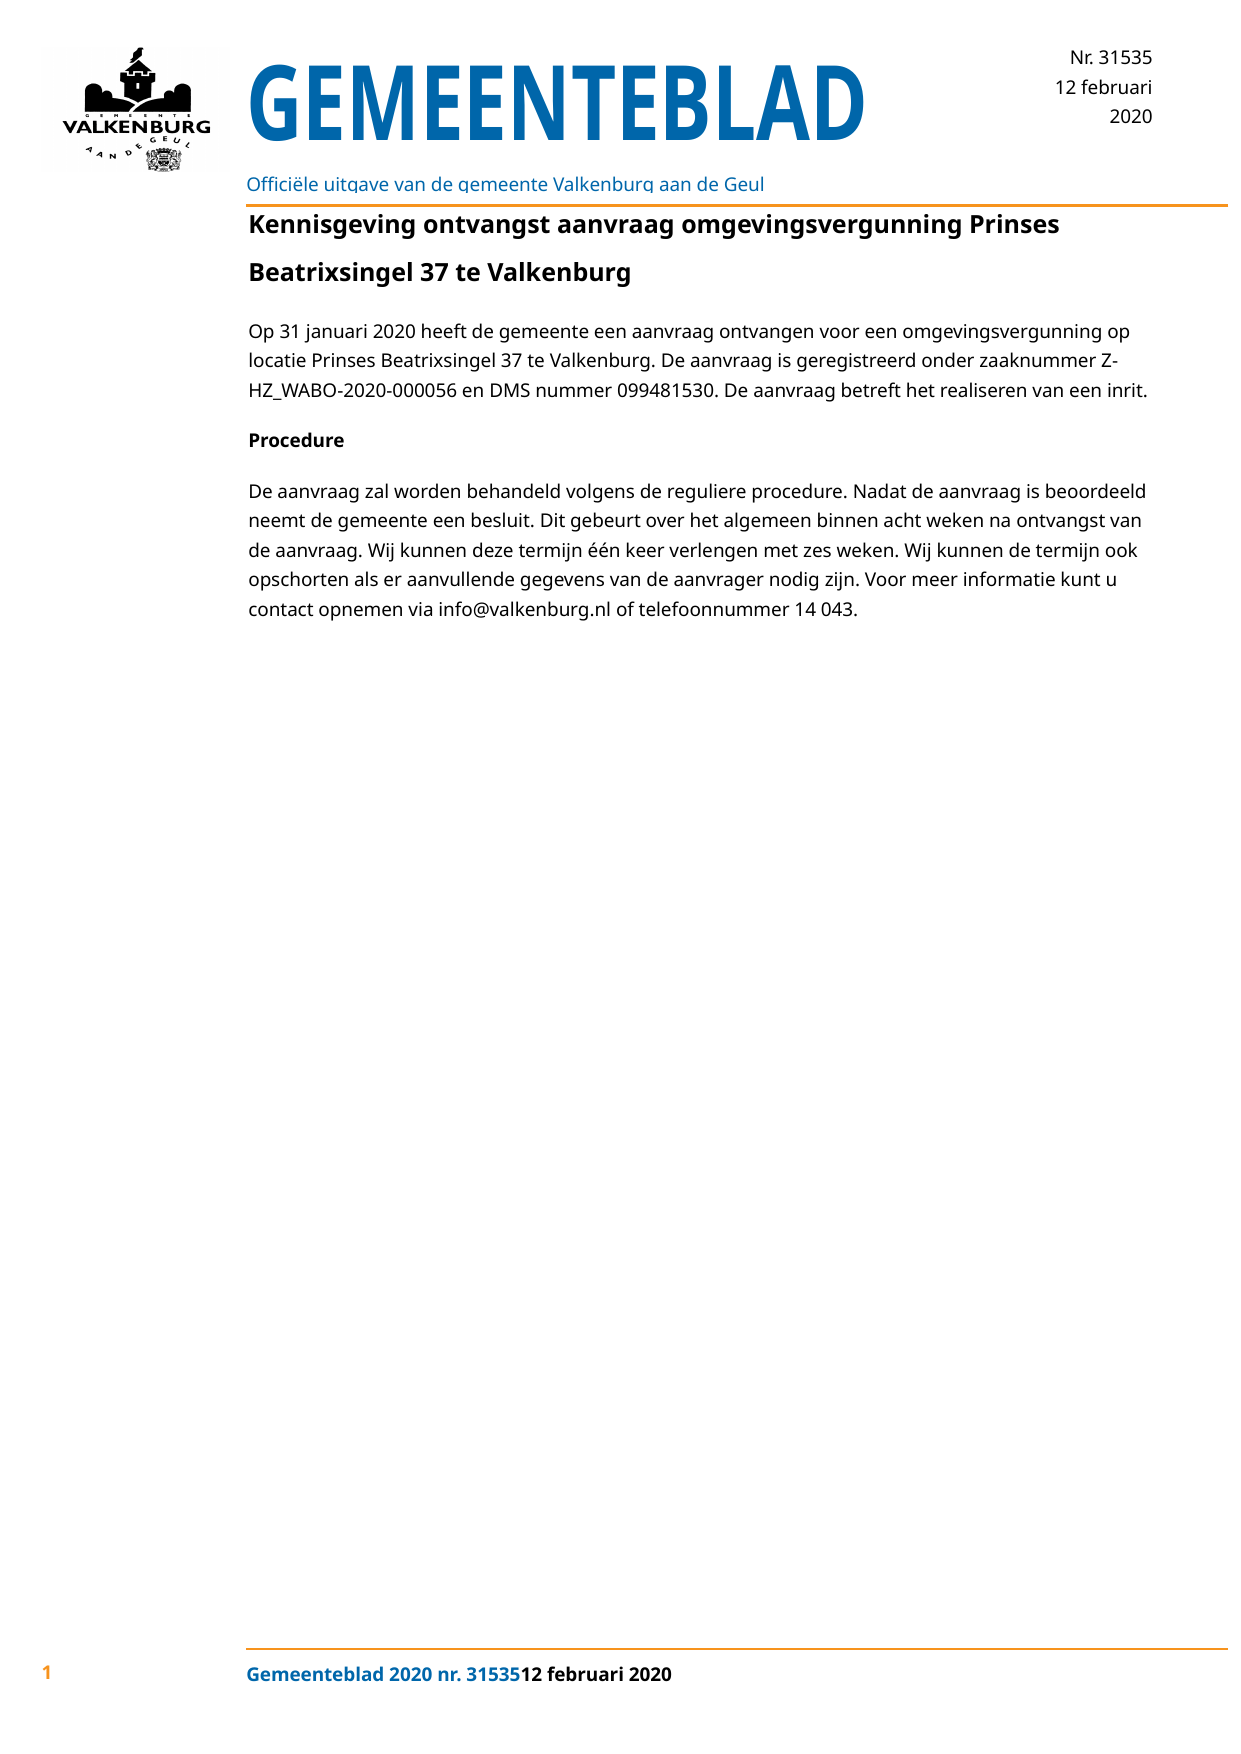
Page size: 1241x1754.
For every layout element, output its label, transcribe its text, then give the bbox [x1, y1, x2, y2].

text Op 31 januari 2020 heeft de gemeente een aanvraag ontvangen voor een omgevingsvergunning op locatie Prinses Beatrixsingel 37 te Valkenburg. De aanvraag is geregistreerd onder zaaknummer Z-HZ_WABO-2020-000056 en DMS nummer 099481530. De aanvraag betreft het realiseren van een inrit. [248, 318, 1152, 403]
text Procedure [248, 427, 1152, 453]
picture [41, 47, 231, 172]
text De aanvraag zal worden behandeld volgens de reguliere procedure. Nadat de aanvraag is beoordeeld neemt de gemeente een besluit. Dit gebeurt over het algemeen binnen acht weken na ontvangst van de aanvraag. Wij kunnen deze termijn één keer verlengen met zes weken. Wij kunnen de termijn ook opschorten als er aanvullende gegevens van de aanvrager nodig zijn. Voor meer informatie kunt u contact opnemen via info@valkenburg.nl of telefoonnummer 14 043. [248, 478, 1152, 622]
text Kennisgeving ontvangst aanvraag omgevingsvergunning Prinses Beatrixsingel 37 te Valkenburg [248, 207, 1152, 288]
